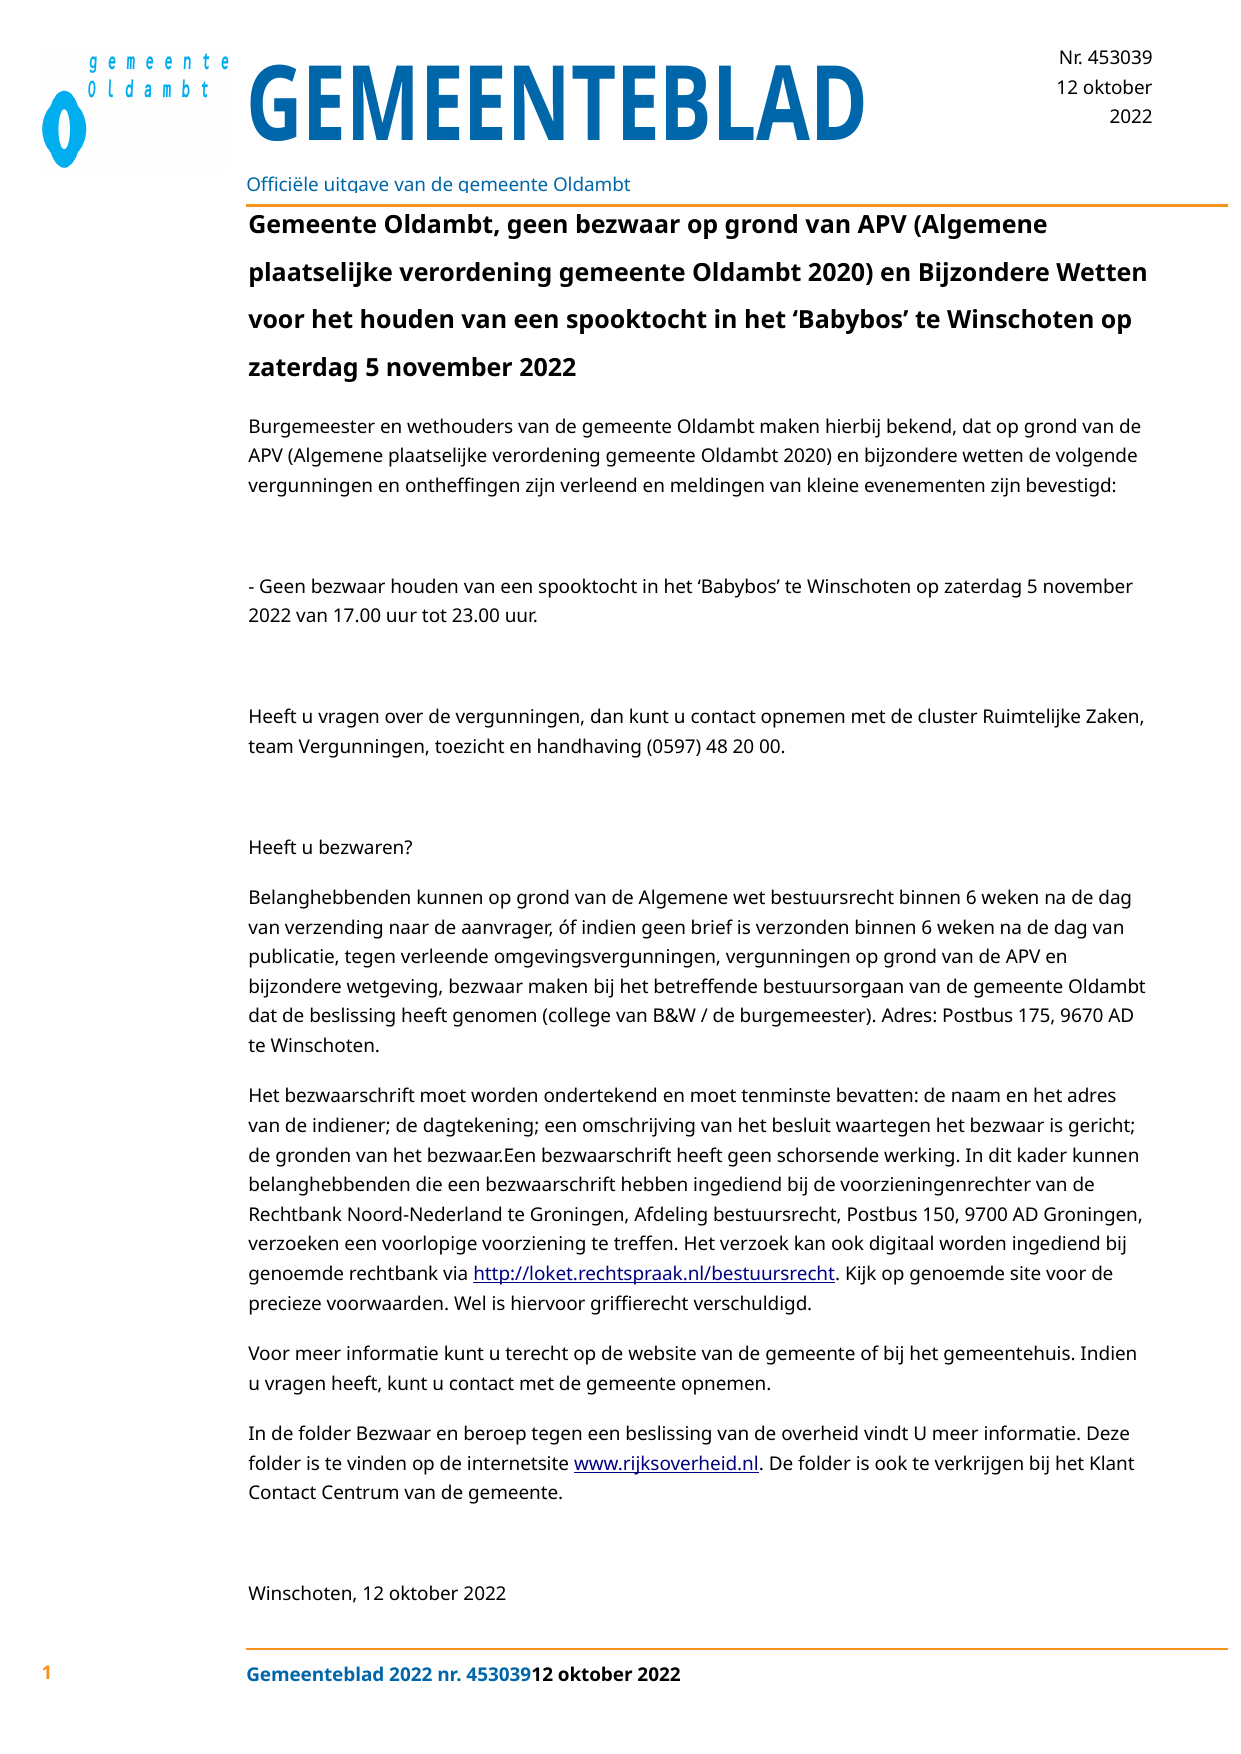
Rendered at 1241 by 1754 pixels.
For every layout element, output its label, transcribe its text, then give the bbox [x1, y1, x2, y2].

text - Geen bezwaar houden van een spooktocht in het ‘Babybos’ te Winschoten op zaterdag 5 november 2022 van 17.00 uur tot 23.00 uur. [248, 573, 1152, 628]
text Heeft u vragen over de vergunningen, dan kunt u contact opnemen met de cluster Ruimtelijke Zaken, team Vergunningen, toezicht en handhaving (0597) 48 20 00. [248, 703, 1152, 759]
text Gemeente Oldambt, geen bezwaar op grond van APV (Algemene plaatselijke verordening gemeente Oldambt 2020) en Bijzondere Wetten voor het houden van een spooktocht in het ‘Babybos’ te Winschoten op zaterdag 5 november 2022 [248, 207, 1152, 384]
text Winschoten, 12 oktober 2022 [248, 1580, 1152, 1606]
picture [41, 47, 231, 172]
text Belanghebbenden kunnen op grond van de Algemene wet bestuursrecht binnen 6 weken na de dag van verzending naar de aanvrager, óf indien geen brief is verzonden binnen 6 weken na de dag van publicatie, tegen verleende omgevingsvergunningen, vergunningen op grond van de APV en bijzondere wetgeving, bezwaar maken bij het betreffende bestuursorgaan van de gemeente Oldambt dat de beslissing heeft genomen (college van B&W / de burgemeester). Adres: Postbus 175, 9670 AD te Winschoten. [248, 884, 1152, 1058]
text Het bezwaarschrift moet worden ondertekend en moet tenminste bevatten: de naam en het adres van de indiener; de dagtekening; een omschrijving van het besluit waartegen het bezwaar is gericht; de gronden van het bezwaar.Een bezwaarschrift heeft geen schorsende werking. In dit kader kunnen belanghebbenden die een bezwaarschrift hebben ingediend bij de voorzieningenrechter van de Rechtbank Noord-Nederland te Groningen, Afdeling bestuursrecht, Postbus 150, 9700 AD Groningen, verzoeken een voorlopige voorziening te treffen. Het verzoek kan ook digitaal worden ingediend bij genoemde rechtbank via http://loket.rechtspraak.nl/bestuursrecht. Kijk op genoemde site voor de precieze voorwaarden. Wel is hiervoor griffierecht verschuldigd. [248, 1083, 1152, 1316]
text Voor meer informatie kunt u terecht op de website van de gemeente of bij het gemeentehuis. Indien u vragen heeft, kunt u contact met de gemeente opnemen. [248, 1340, 1152, 1396]
text Burgemeester en wethouders van de gemeente Oldambt maken hierbij bekend, dat op grond van de APV (Algemene plaatselijke verordening gemeente Oldambt 2020) en bijzondere wetten de volgende vergunningen en ontheffingen zijn verleend en meldingen van kleine evenementen zijn bevestigd: [248, 413, 1152, 498]
text In de folder Bezwaar en beroep tegen een beslissing van de overheid vindt U meer informatie. Deze folder is te vinden op de internetsite www.rijksoverheid.nl. De folder is ook te verkrijgen bij het Klant Contact Centrum van de gemeente. [248, 1420, 1152, 1505]
text Heeft u bezwaren? [248, 834, 1152, 860]
